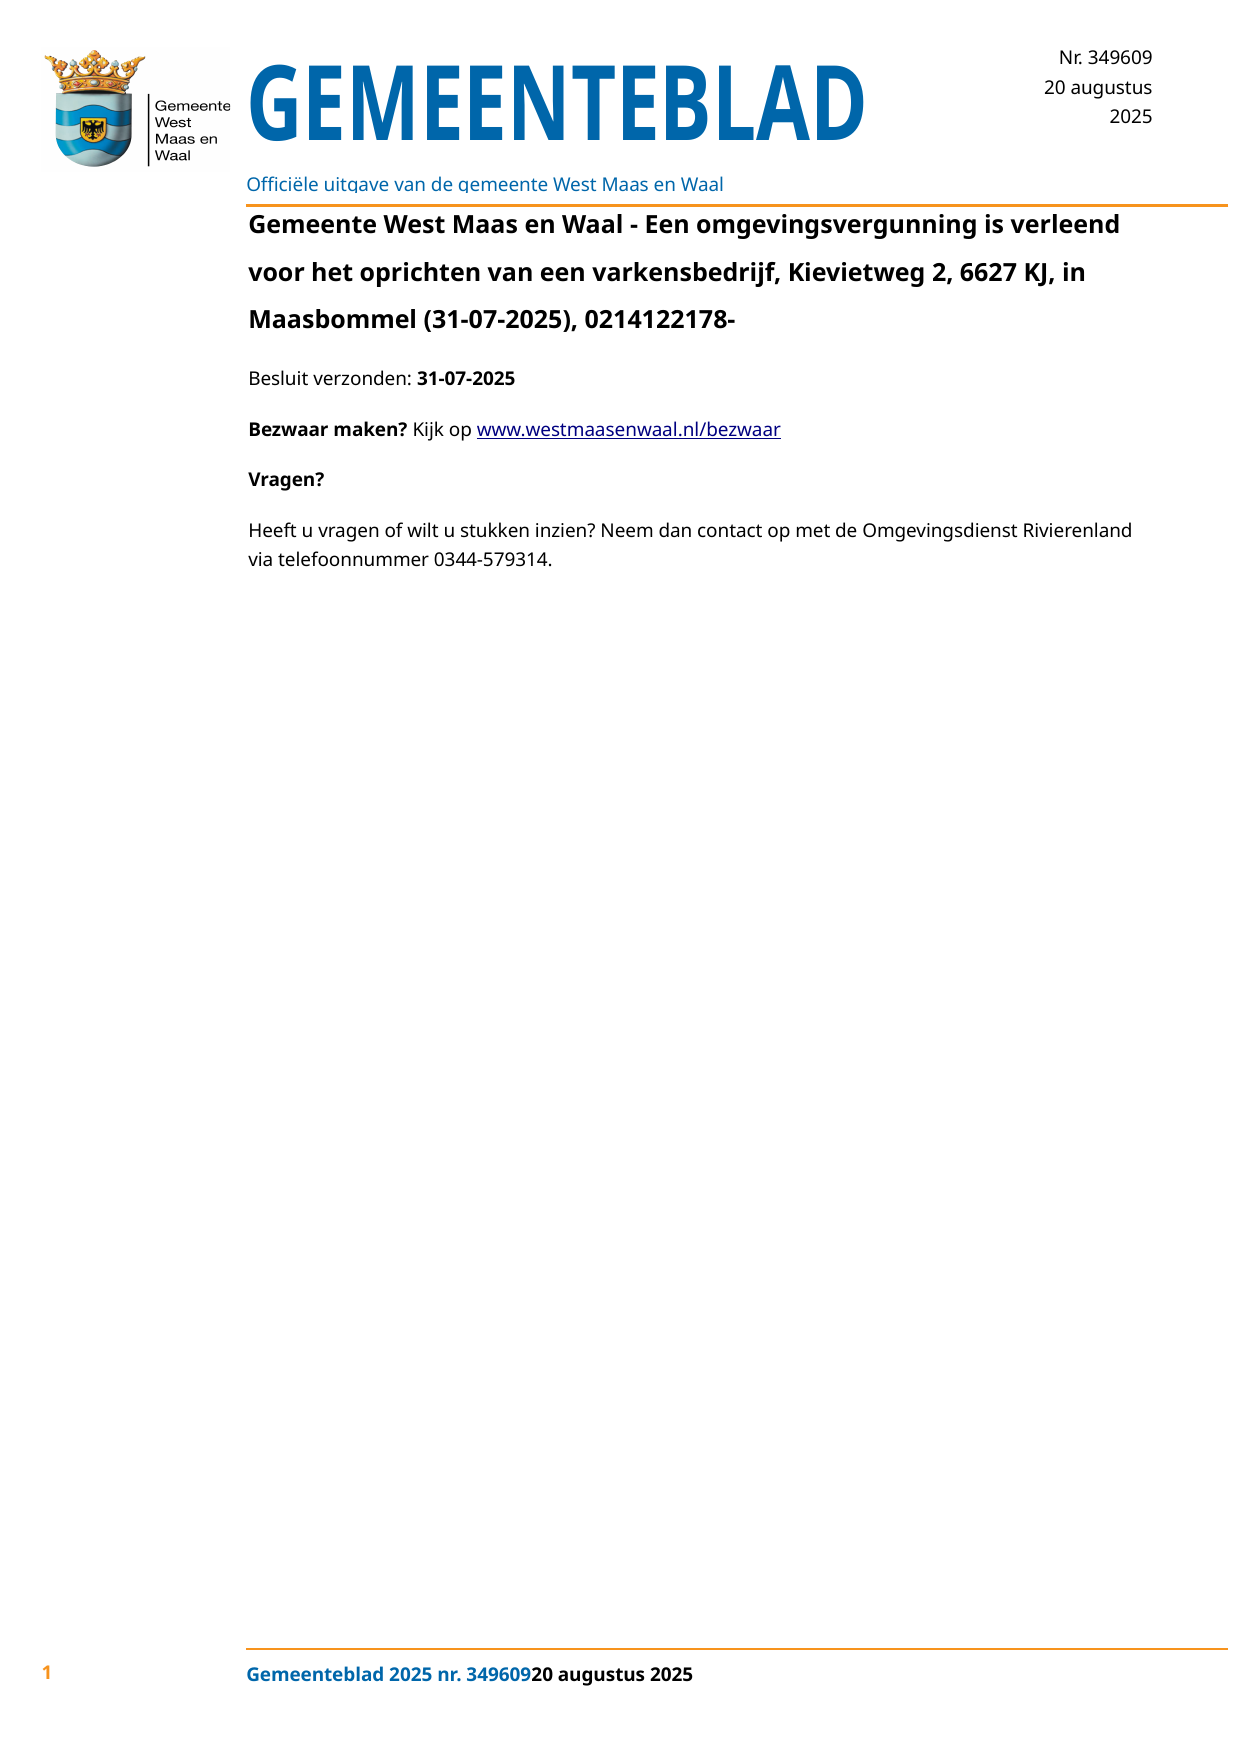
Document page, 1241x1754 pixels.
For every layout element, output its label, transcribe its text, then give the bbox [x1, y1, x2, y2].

text Vragen? [248, 466, 1152, 492]
text Besluit verzonden: 31-07-2025 [248, 366, 1152, 391]
text Bezwaar maken? Kijk op www.westmaasenwaal.nl/bezwaar [248, 416, 1152, 442]
picture [41, 47, 231, 172]
text Gemeente West Maas en Waal - Een omgevingsvergunning is verleend voor het oprichten van een varkensbedrijf, Kievietweg 2, 6627 KJ, in Maasbommel (31-07-2025), 0214122178- [248, 207, 1152, 336]
text Heeft u vragen of wilt u stukken inzien? Neem dan contact op met de Omgevingsdienst Rivierenland via telefoonnummer 0344-579314. [248, 517, 1152, 572]
